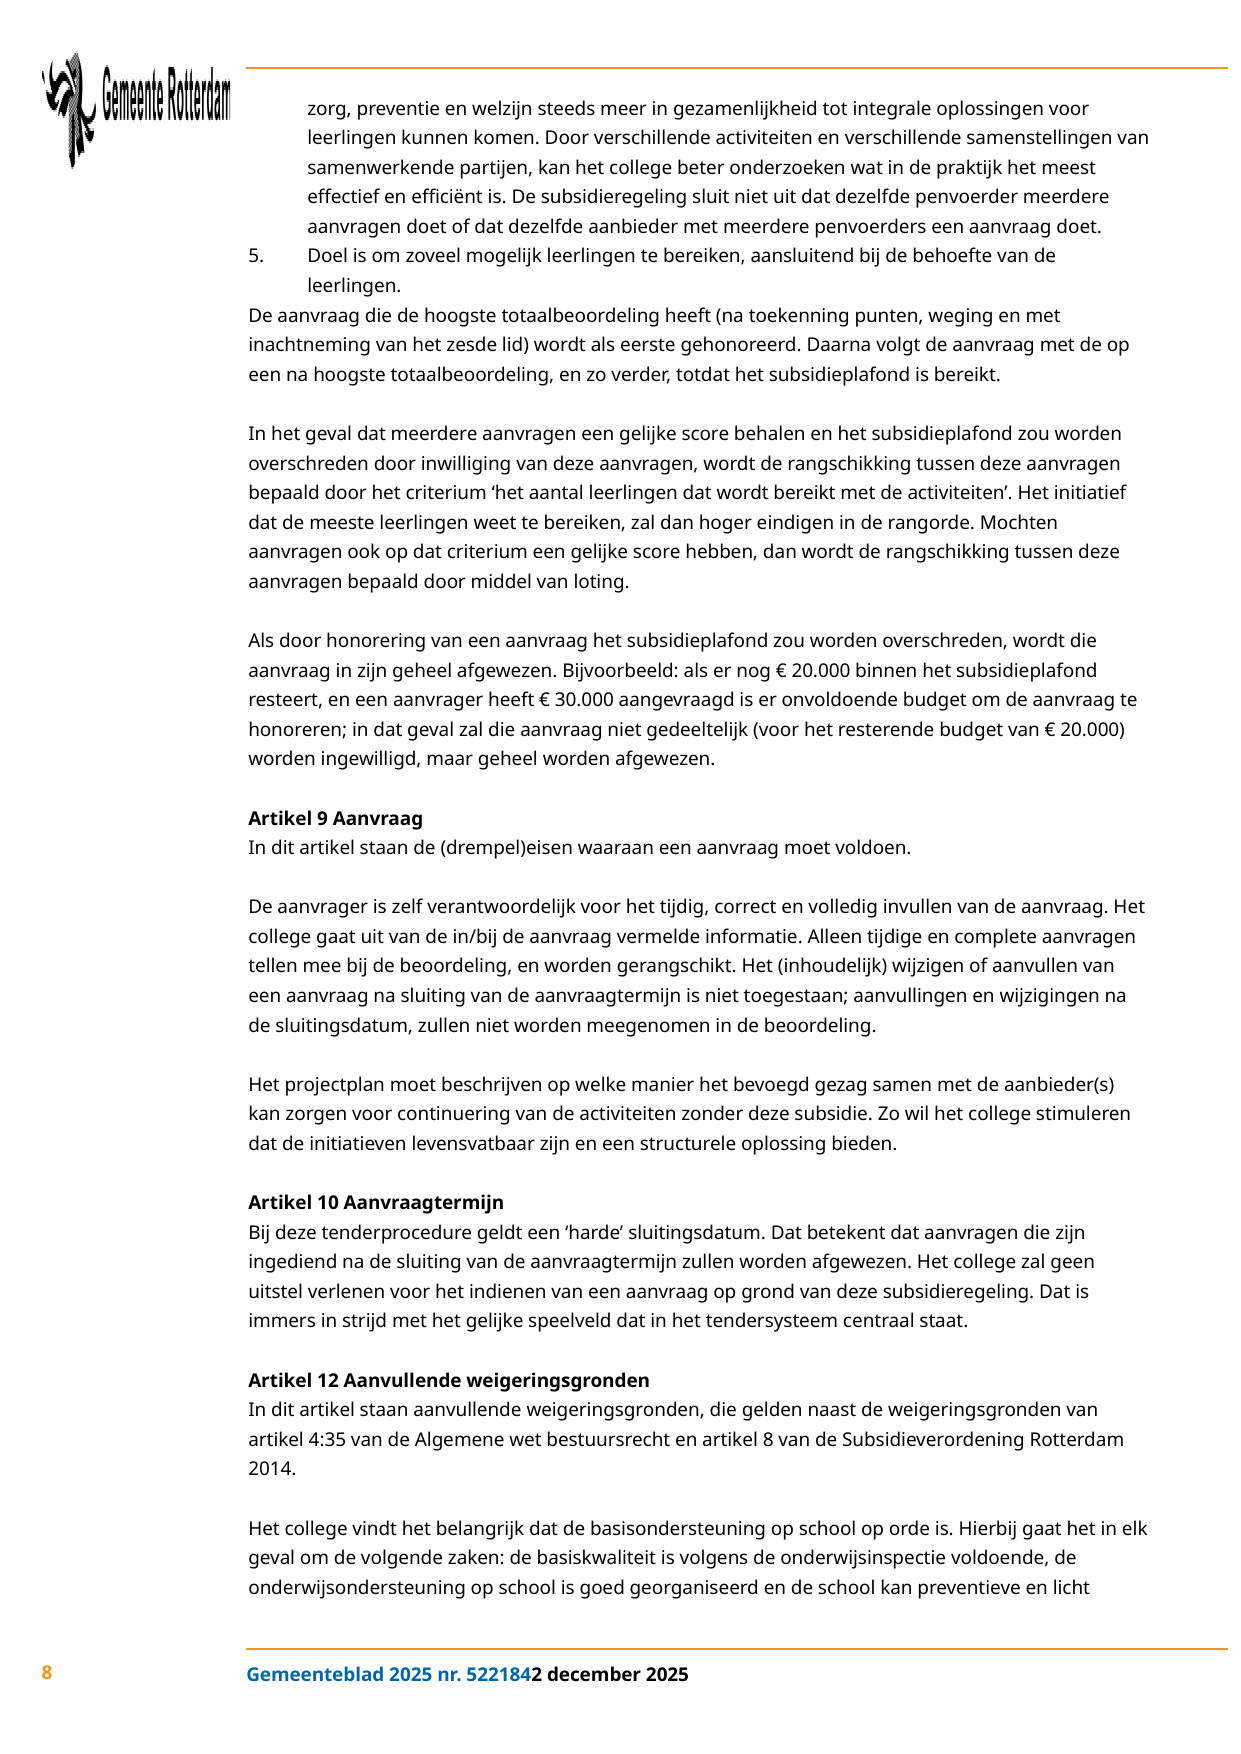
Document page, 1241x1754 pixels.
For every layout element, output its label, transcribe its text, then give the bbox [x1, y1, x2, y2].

text Het college vindt het belangrijk dat de basisondersteuning op school op orde is. Hierbij gaat het in elk geval om de volgende zaken: de basiskwaliteit is volgens de onderwijsinspectie voldoende, de onderwijsondersteuning op school is goed georganiseerd en de school kan preventieve en licht [248, 1515, 1152, 1600]
list zorg, preventie en welzijn steeds meer in gezamenlijkheid tot integrale oplossingen voor leerlingen kunnen komen. Door verschillende activiteiten en verschillende samenstellingen van samenwerkende partijen, kan het college beter onderzoeken wat in de praktijk het meest effectief en efficiënt is. De subsidieregeling sluit niet uit dat dezelfde penvoerder meerdere aanvragen doet of dat dezelfde aanbieder met meerdere penvoerders een aanvraag doet. [248, 95, 1152, 239]
text Het projectplan moet beschrijven op welke manier het bevoegd gezag samen met de aanbieder(s) kan zorgen voor continuering van de activiteiten zonder deze subsidie. Zo wil het college stimuleren dat de initiatieven levensvatbaar zijn en een structurele oplossing bieden. [248, 1071, 1152, 1156]
text In dit artikel staan aanvullende weigeringsgronden, die gelden naast de weigeringsgronden van artikel 4:35 van de Algemene wet bestuursrecht en artikel 8 van de Subsidieverordening Rotterdam 2014. [248, 1396, 1152, 1481]
text Artikel 10 Aanvraagtermijn [248, 1189, 1152, 1215]
text Artikel 12 Aanvullende weigeringsgronden [248, 1367, 1152, 1393]
text Artikel 9 Aanvraag [248, 805, 1152, 831]
picture [41, 47, 231, 172]
text Als door honorering van een aanvraag het subsidieplafond zou worden overschreden, wordt die aanvraag in zijn geheel afgewezen. Bijvoorbeeld: als er nog € 20.000 binnen het subsidieplafond resteert, en een aanvrager heeft € 30.000 aangevraagd is er onvoldoende budget om de aanvraag te honoreren; in dat geval zal die aanvraag niet gedeeltelijk (voor het resterende budget van € 20.000) worden ingewilligd, maar geheel worden afgewezen. [248, 627, 1152, 771]
text In dit artikel staan de (drempel)eisen waaraan een aanvraag moet voldoen. [248, 834, 1152, 860]
text De aanvrager is zelf verantwoordelijk voor het tijdig, correct en volledig invullen van de aanvraag. Het college gaat uit van de in/bij de aanvraag vermelde informatie. Alleen tijdige en complete aanvragen tellen mee bij de beoordeling, en worden gerangschikt. Het (inhoudelijk) wijzigen of aanvullen van een aanvraag na sluiting van de aanvraagtermijn is niet toegestaan; aanvullingen en wijzigingen na de sluitingsdatum, zullen niet worden meegenomen in de beoordeling. [248, 893, 1152, 1038]
text In het geval dat meerdere aanvragen een gelijke score behalen en het subsidieplafond zou worden overschreden door inwilliging van deze aanvragen, wordt de rangschikking tussen deze aanvragen bepaald door het criterium ‘het aantal leerlingen dat wordt bereikt met de activiteiten’. Het initiatief dat de meeste leerlingen weet te bereiken, zal dan hoger eindigen in de rangorde. Mochten aanvragen ook op dat criterium een gelijke score hebben, dan wordt de rangschikking tussen deze aanvragen bepaald door middel van loting. [248, 420, 1152, 594]
text De aanvraag die de hoogste totaalbeoordeling heeft (na toekenning punten, weging en met inachtneming van het zesde lid) wordt als eerste gehonoreerd. Daarna volgt de aanvraag met de op een na hoogste totaalbeoordeling, en zo verder, totdat het subsidieplafond is bereikt. [248, 302, 1152, 387]
text Bij deze tenderprocedure geldt een ‘harde’ sluitingsdatum. Dat betekent dat aanvragen die zijn ingediend na de sluiting van de aanvraagtermijn zullen worden afgewezen. Het college zal geen uitstel verlenen voor het indienen van een aanvraag op grond van deze subsidieregeling. Dat is immers in strijd met het gelijke speelveld dat in het tendersysteem centraal staat. [248, 1219, 1152, 1333]
list Doel is om zoveel mogelijk leerlingen te bereiken, aansluitend bij de behoefte van de leerlingen. [248, 243, 1152, 298]
